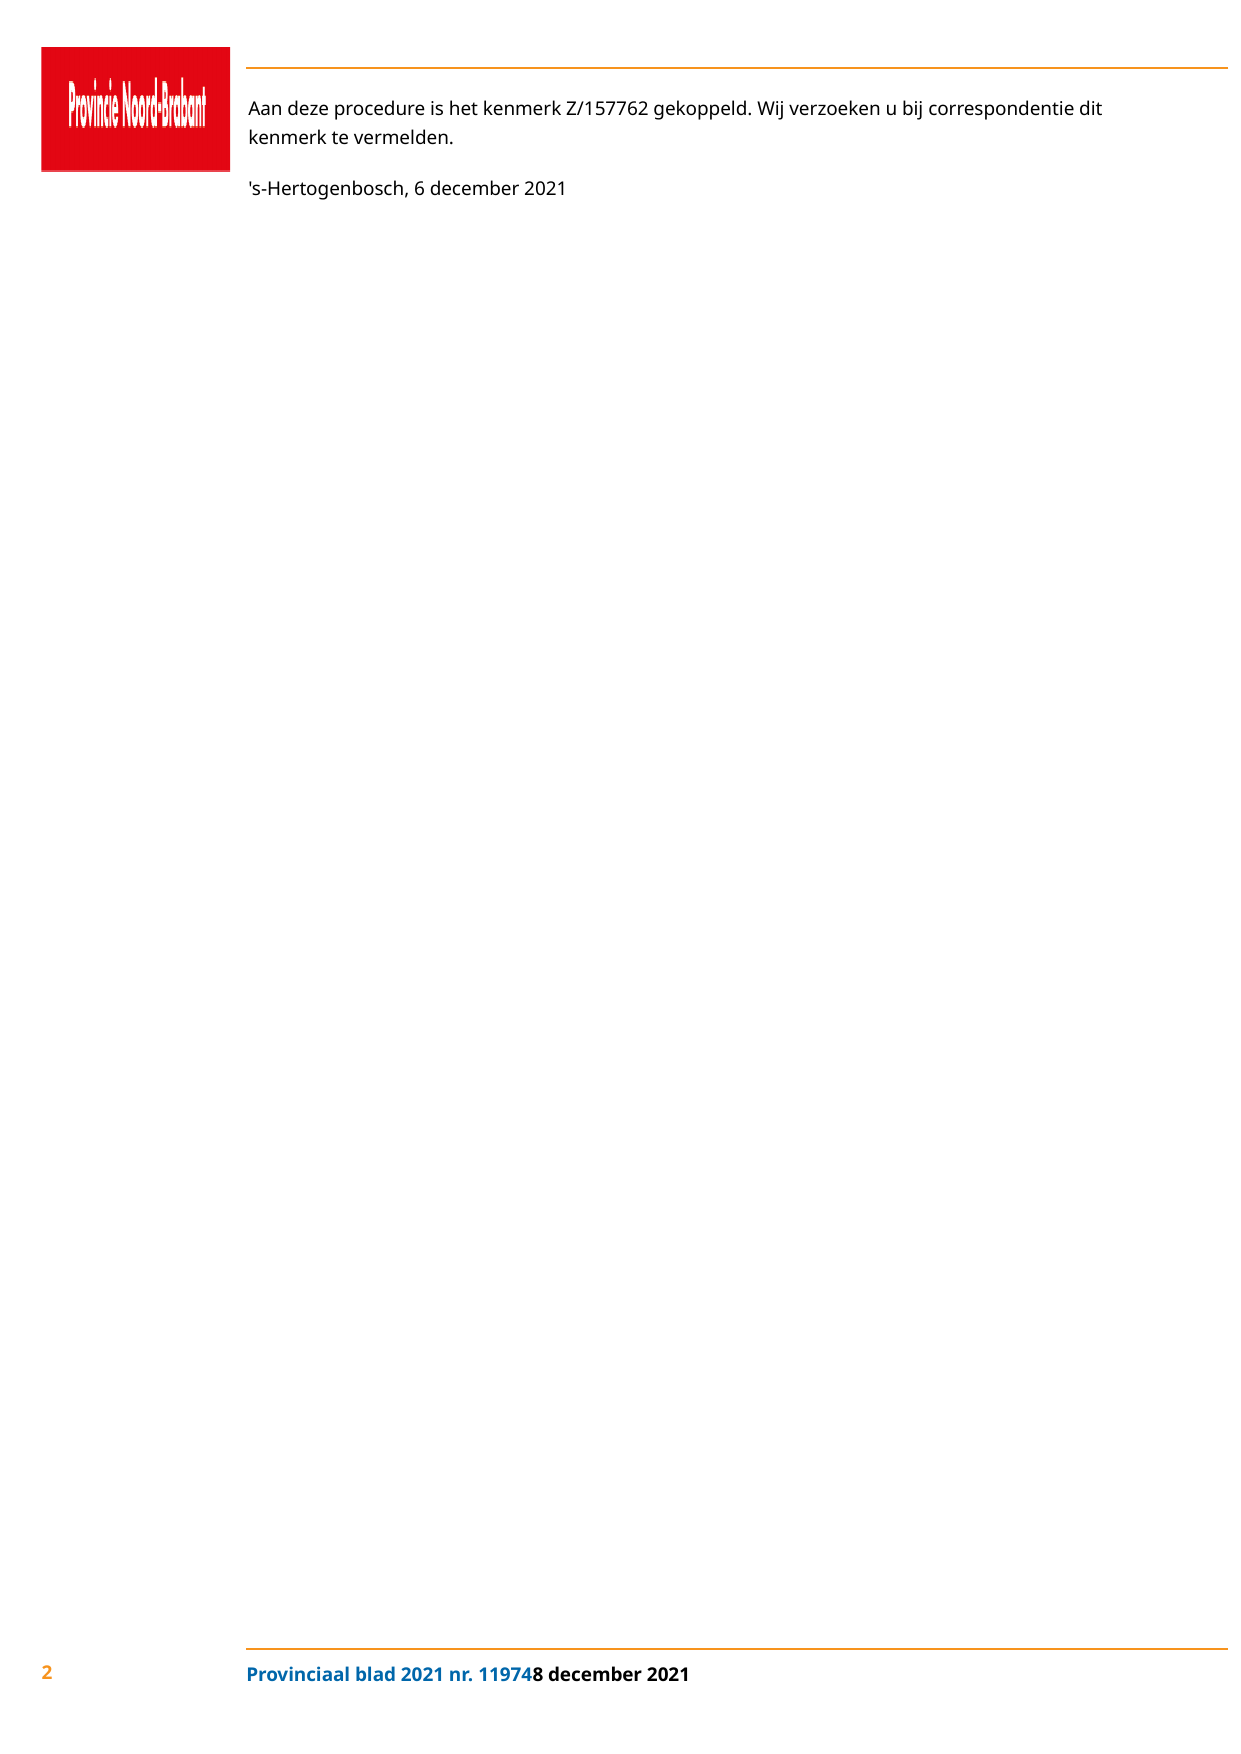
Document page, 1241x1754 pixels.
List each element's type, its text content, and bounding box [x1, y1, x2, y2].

text Aan deze procedure is het kenmerk Z/157762 gekoppeld. Wij verzoeken u bij correspondentie dit kenmerk te vermelden. [248, 95, 1152, 150]
picture [41, 47, 231, 172]
text 's-Hertogenbosch, 6 december 2021 [248, 175, 1152, 201]
